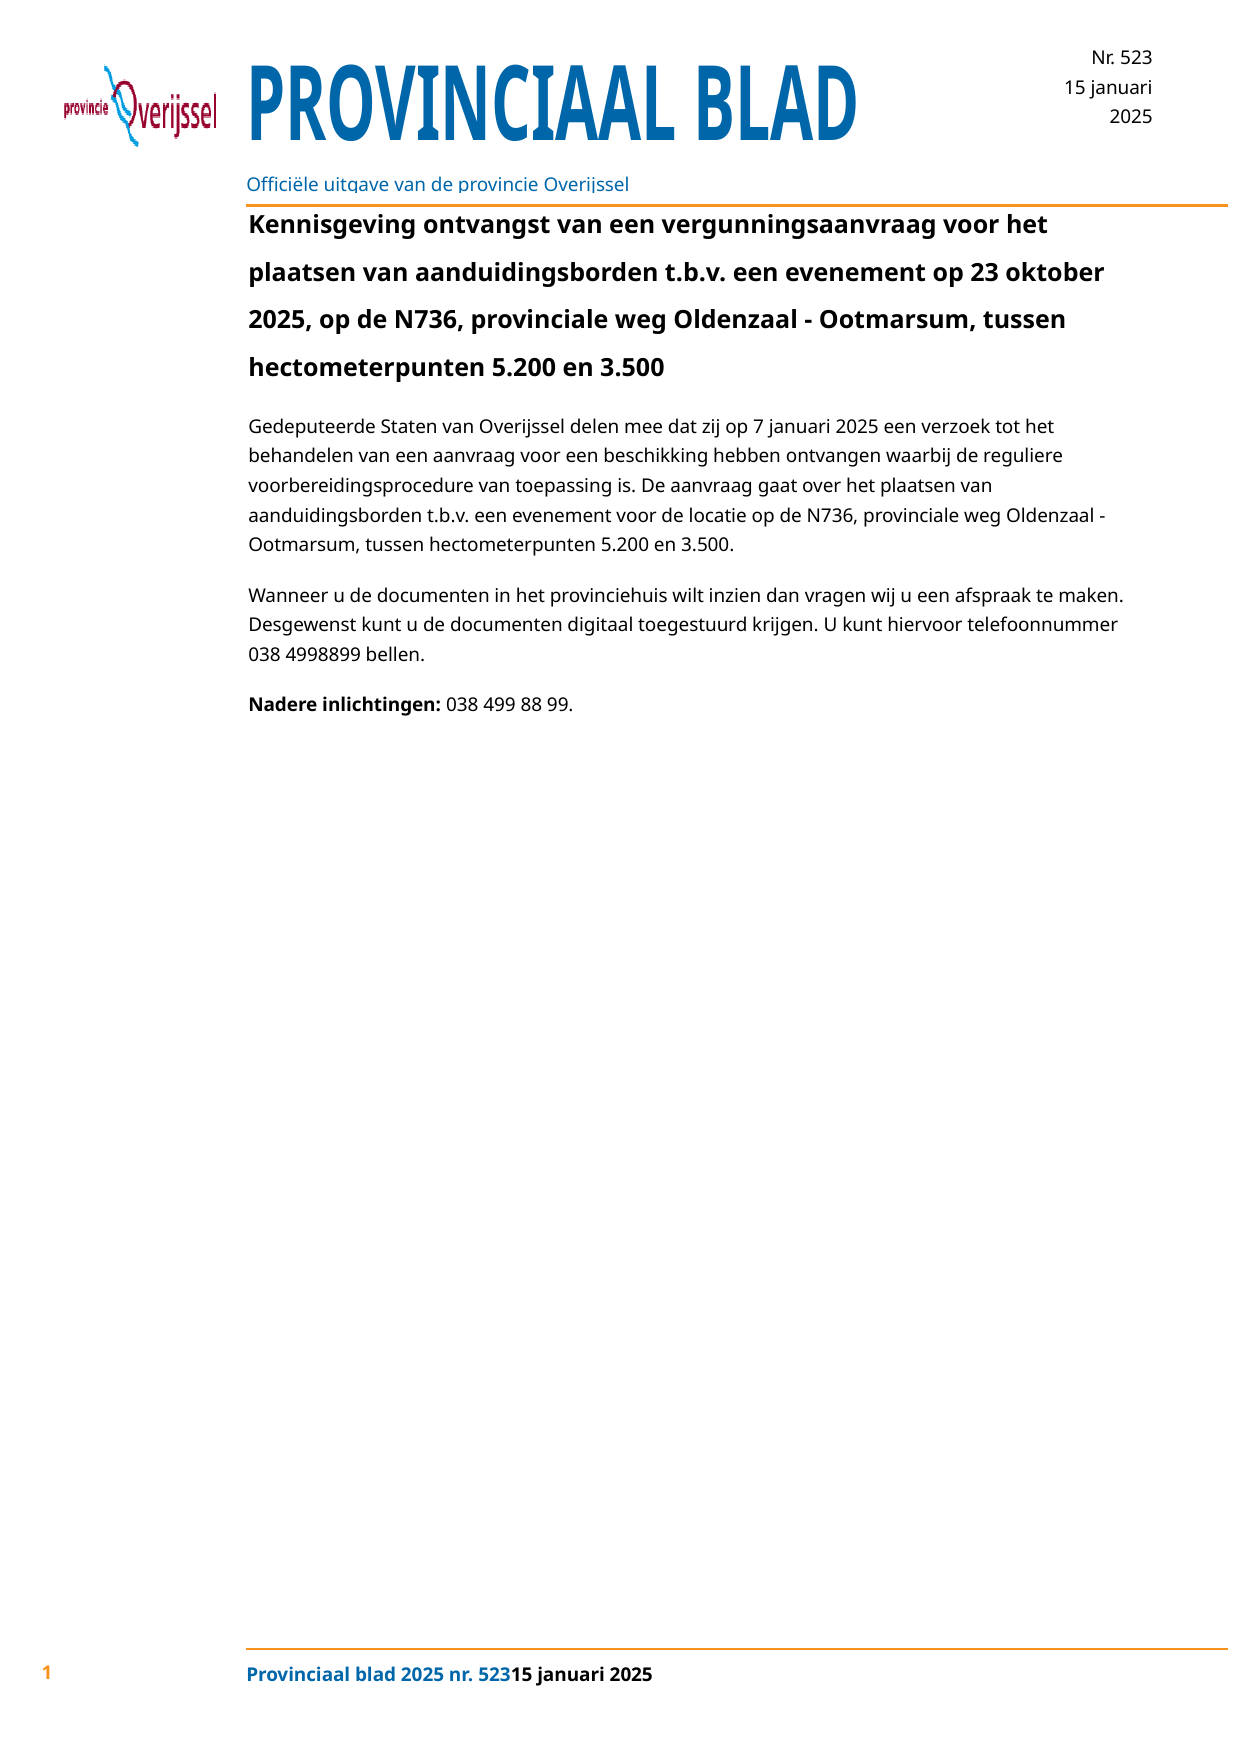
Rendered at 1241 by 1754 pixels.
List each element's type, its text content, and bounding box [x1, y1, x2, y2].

picture [41, 47, 231, 172]
text Gedeputeerde Staten van Overijssel delen mee dat zij op 7 januari 2025 een verzoek tot het behandelen van een aanvraag voor een beschikking hebben ontvangen waarbij de reguliere voorbereidingsprocedure van toepassing is. De aanvraag gaat over het plaatsen van aanduidingsborden t.b.v. een evenement voor de locatie op de N736, provinciale weg Oldenzaal - Ootmarsum, tussen hectometerpunten 5.200 en 3.500. [248, 413, 1152, 557]
text Wanneer u de documenten in het provinciehuis wilt inzien dan vragen wij u een afspraak te maken. Desgewenst kunt u de documenten digitaal toegestuurd krijgen. U kunt hiervoor telefoonnummer 038 4998899 bellen. [248, 582, 1152, 667]
text Kennisgeving ontvangst van een vergunningsaanvraag voor het plaatsen van aanduidingsborden t.b.v. een evenement op 23 oktober 2025, op de N736, provinciale weg Oldenzaal - Ootmarsum, tussen hectometerpunten 5.200 en 3.500 [248, 207, 1152, 384]
text Nadere inlichtingen: 038 499 88 99. [248, 691, 1152, 717]
